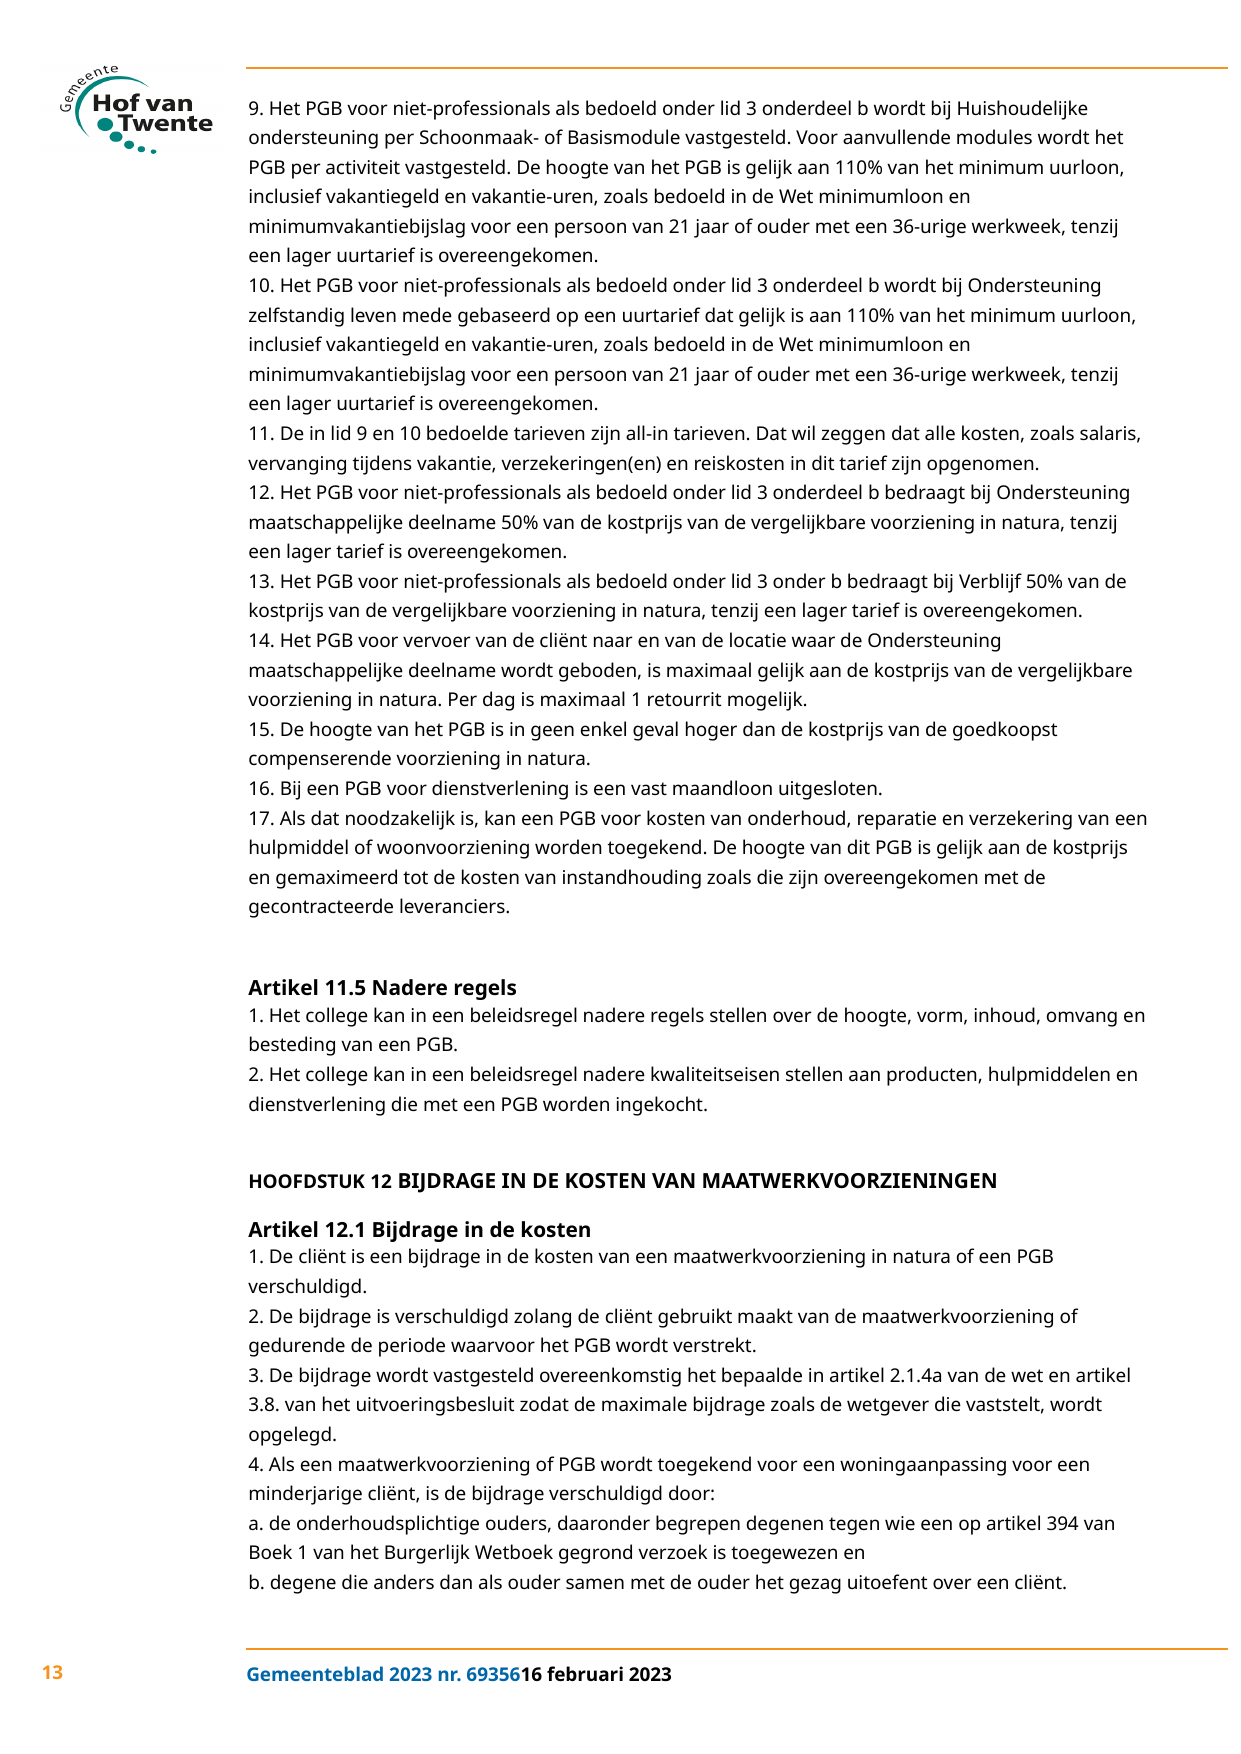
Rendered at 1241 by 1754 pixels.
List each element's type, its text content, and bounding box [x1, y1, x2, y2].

text HOOFDSTUK 12 BIJDRAGE IN DE KOSTEN VAN MAATWERKVOORZIENINGEN [248, 1166, 1152, 1194]
text Artikel 11.5 Nadere regels [248, 973, 1152, 1002]
text 16. Bij een PGB voor dienstverlening is een vast maandloon uitgesloten. [248, 775, 1152, 801]
text Artikel 12.1 Bijdrage in de kosten [248, 1215, 1152, 1244]
text 3. De bijdrage wordt vastgesteld overeenkomstig het bepaalde in artikel 2.1.4a van de wet en artikel 3.8. van het uitvoeringsbesluit zodat de maximale bijdrage zoals de wetgever die vaststelt, wordt opgelegd. [248, 1362, 1152, 1447]
text 2. Het college kan in een beleidsregel nadere kwaliteitseisen stellen aan producten, hulpmiddelen en dienstverlening die met een PGB worden ingekocht. [248, 1061, 1152, 1116]
text 14. Het PGB voor vervoer van de cliënt naar en van de locatie waar de Ondersteuning maatschappelijke deelname wordt geboden, is maximaal gelijk aan de kostprijs van de vergelijkbare voorziening in natura. Per dag is maximaal 1 retourrit mogelijk. [248, 627, 1152, 712]
text 4. Als een maatwerkvoorziening of PGB wordt toegekend voor een woningaanpassing voor een minderjarige cliënt, is de bijdrage verschuldigd door: [248, 1451, 1152, 1506]
text b. degene die anders dan als ouder samen met de ouder het gezag uitoefent over een cliënt. [248, 1569, 1152, 1595]
text 10. Het PGB voor niet-professionals als bedoeld onder lid 3 onderdeel b wordt bij Ondersteuning zelfstandig leven mede gebaseerd op een uurtarief dat gelijk is aan 110% van het minimum uurloon, inclusief vakantiegeld en vakantie-uren, zoals bedoeld in de Wet minimumloon en minimumvakantiebijslag voor een persoon van 21 jaar of ouder met een 36-urige werkweek, tenzij een lager uurtarief is overeengekomen. [248, 272, 1152, 416]
text 2. De bijdrage is verschuldigd zolang de cliënt gebruikt maakt van de maatwerkvoorziening of gedurende de periode waarvoor het PGB wordt verstrekt. [248, 1303, 1152, 1358]
text 13. Het PGB voor niet-professionals als bedoeld onder lid 3 onder b bedraagt bij Verblijf 50% van de kostprijs van de vergelijkbare voorziening in natura, tenzij een lager tarief is overeengekomen. [248, 568, 1152, 623]
picture [41, 47, 231, 172]
text 15. De hoogte van het PGB is in geen enkel geval hoger dan de kostprijs van de goedkoopst compenserende voorziening in natura. [248, 716, 1152, 771]
text 11. De in lid 9 en 10 bedoelde tarieven zijn all-in tarieven. Dat wil zeggen dat alle kosten, zoals salaris, vervanging tijdens vakantie, verzekeringen(en) en reiskosten in dit tarief zijn opgenomen. [248, 420, 1152, 476]
text 12. Het PGB voor niet-professionals als bedoeld onder lid 3 onderdeel b bedraagt bij Ondersteuning maatschappelijke deelname 50% van de kostprijs van de vergelijkbare voorziening in natura, tenzij een lager tarief is overeengekomen. [248, 479, 1152, 564]
text 1. Het college kan in een beleidsregel nadere regels stellen over de hoogte, vorm, inhoud, omvang en besteding van een PGB. [248, 1002, 1152, 1057]
text 9. Het PGB voor niet-professionals als bedoeld onder lid 3 onderdeel b wordt bij Huishoudelijke ondersteuning per Schoonmaak- of Basismodule vastgesteld. Voor aanvullende modules wordt het PGB per activiteit vastgesteld. De hoogte van het PGB is gelijk aan 110% van het minimum uurloon, inclusief vakantiegeld en vakantie-uren, zoals bedoeld in de Wet minimumloon en minimumvakantiebijslag voor een persoon van 21 jaar of ouder met een 36-urige werkweek, tenzij een lager uurtarief is overeengekomen. [248, 95, 1152, 268]
text 17. Als dat noodzakelijk is, kan een PGB voor kosten van onderhoud, reparatie en verzekering van een hulpmiddel of woonvoorziening worden toegekend. De hoogte van dit PGB is gelijk aan de kostprijs en gemaximeerd tot de kosten van instandhouding zoals die zijn overeengekomen met de gecontracteerde leveranciers. [248, 805, 1152, 919]
text a. de onderhoudsplichtige ouders, daaronder begrepen degenen tegen wie een op artikel 394 van Boek 1 van het Burgerlijk Wetboek gegrond verzoek is toegewezen en [248, 1510, 1152, 1565]
text 1. De cliënt is een bijdrage in de kosten van een maatwerkvoorziening in natura of een PGB verschuldigd. [248, 1244, 1152, 1299]
